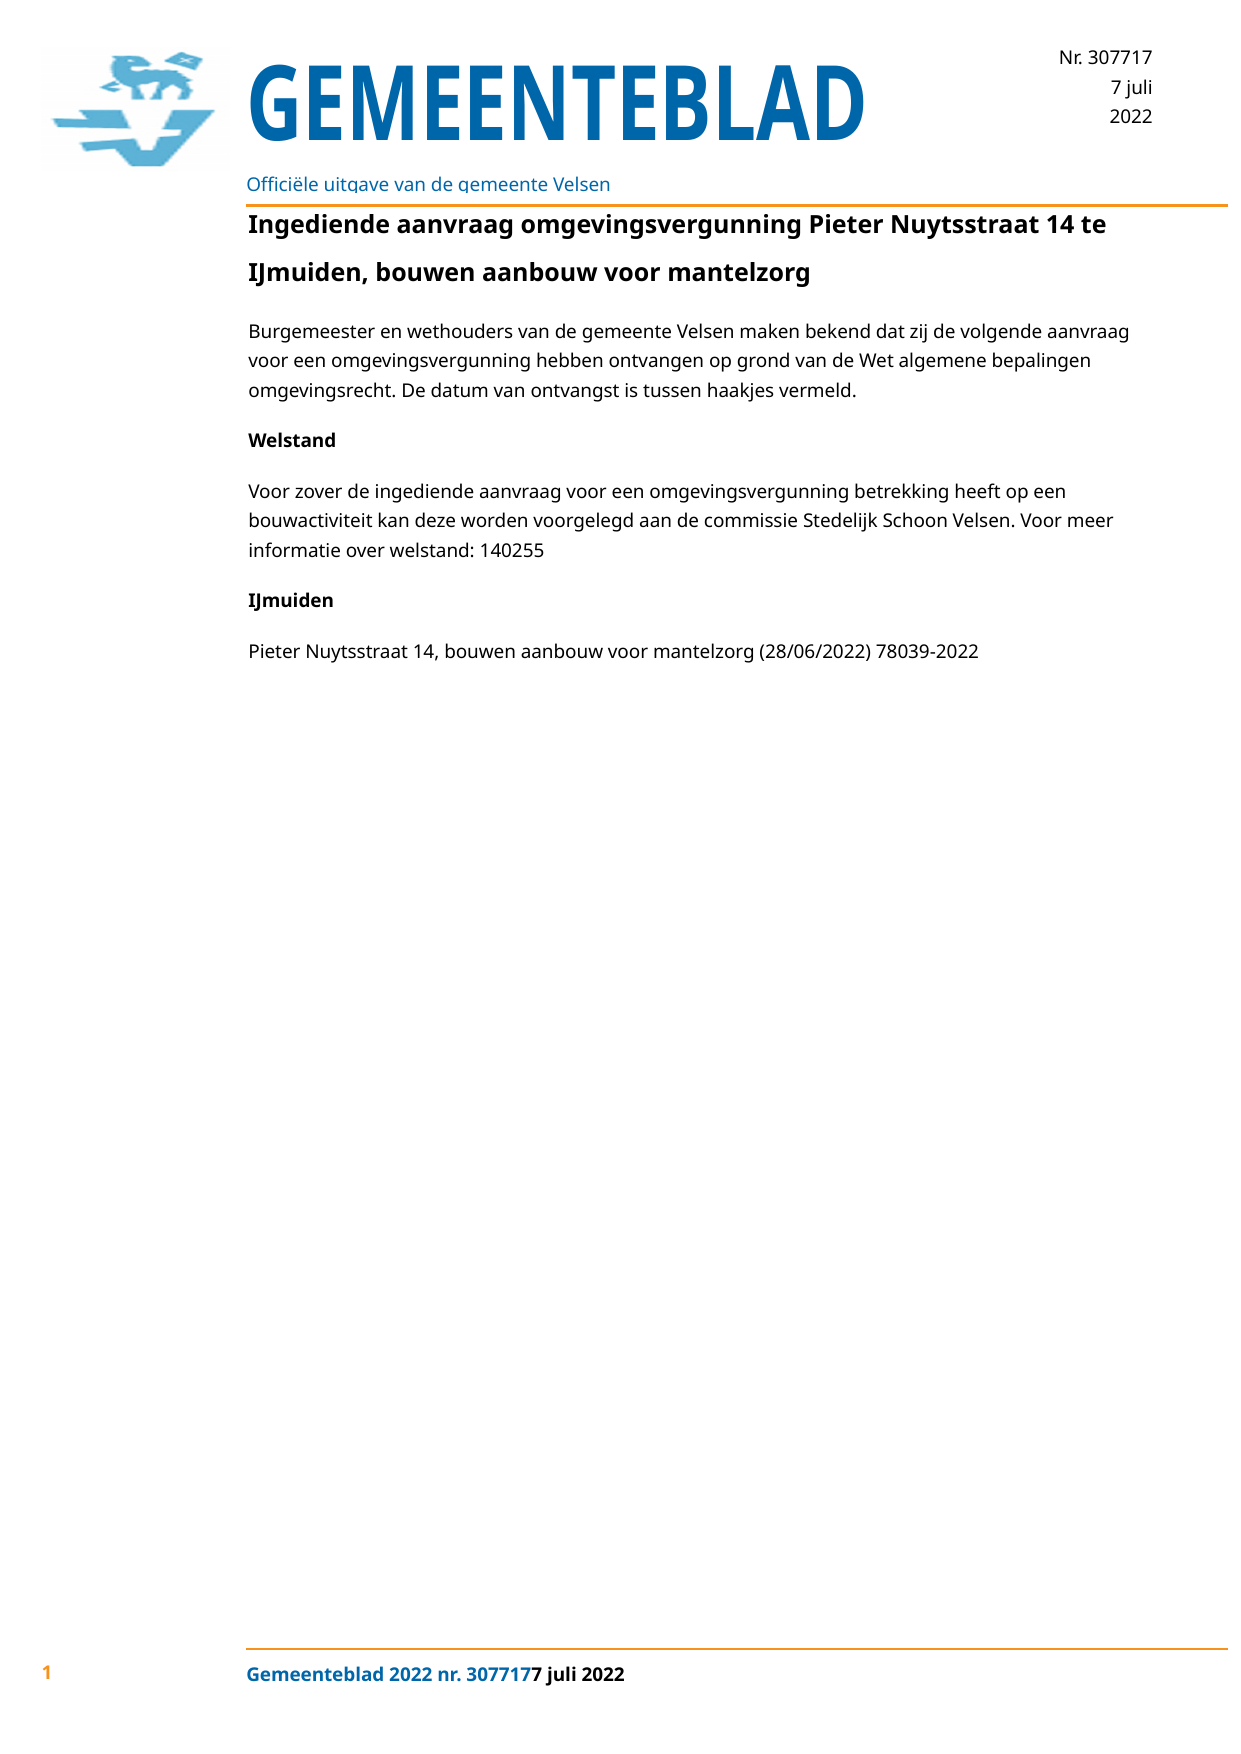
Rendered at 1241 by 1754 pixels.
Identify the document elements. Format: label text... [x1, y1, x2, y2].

picture [41, 47, 231, 172]
text Burgemeester en wethouders van de gemeente Velsen maken bekend dat zij de volgende aanvraag voor een omgevingsvergunning hebben ontvangen op grond van de Wet algemene bepalingen omgevingsrecht. De datum van ontvangst is tussen haakjes vermeld. [248, 318, 1152, 403]
text IJmuiden [248, 587, 1152, 613]
text Voor zover de ingediende aanvraag voor een omgevingsvergunning betrekking heeft op een bouwactiviteit kan deze worden voorgelegd aan de commissie Stedelijk Schoon Velsen. Voor meer informatie over welstand: 140255 [248, 478, 1152, 563]
text Ingediende aanvraag omgevingsvergunning Pieter Nuytsstraat 14 te IJmuiden, bouwen aanbouw voor mantelzorg [248, 207, 1152, 288]
text Welstand [248, 427, 1152, 453]
text Pieter Nuytsstraat 14, bouwen aanbouw voor mantelzorg (28/06/2022) 78039-2022 [248, 638, 1152, 664]
